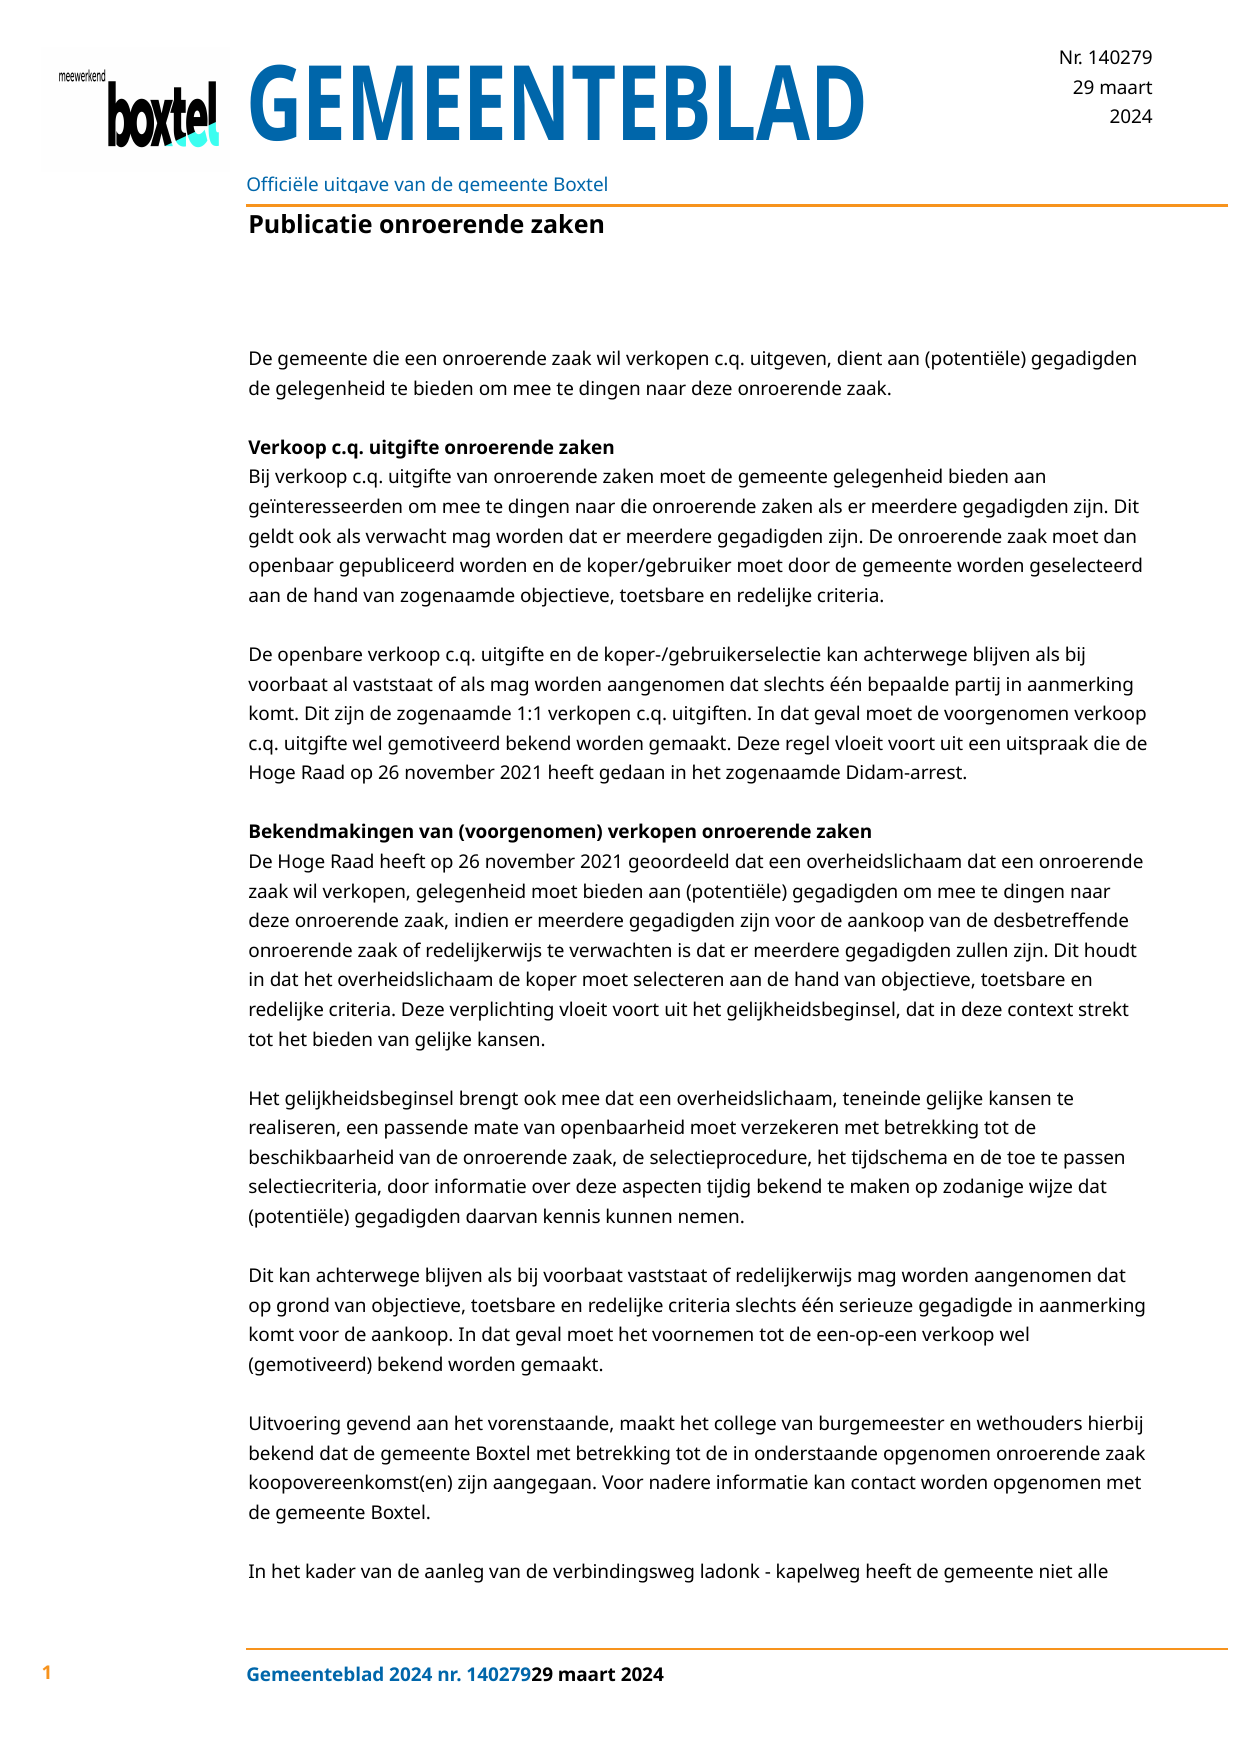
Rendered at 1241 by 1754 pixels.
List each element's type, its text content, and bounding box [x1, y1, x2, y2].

text Verkoop c.q. uitgifte onroerende zaken [248, 434, 1152, 460]
text Het gelijkheidsbeginsel brengt ook mee dat een overheidslichaam, teneinde gelijke kansen te realiseren, een passende mate van openbaarheid moet verzekeren met betrekking tot de beschikbaarheid van de onroerende zaak, de selectieprocedure, het tijdschema en de toe te passen selectiecriteria, door informatie over deze aspecten tijdig bekend te maken op zodanige wijze dat (potentiële) gegadigden daarvan kennis kunnen nemen. [248, 1085, 1152, 1229]
text Dit kan achterwege blijven als bij voorbaat vaststaat of redelijkerwijs mag worden aangenomen dat op grond van objectieve, toetsbare en redelijke criteria slechts één serieuze gegadigde in aanmerking komt voor de aankoop. In dat geval moet het voornemen tot de een-op-een verkoop wel (gemotiveerd) bekend worden gemaakt. [248, 1262, 1152, 1377]
text De gemeente die een onroerende zaak wil verkopen c.q. uitgeven, dient aan (potentiële) gegadigden de gelegenheid te bieden om mee te dingen naar deze onroerende zaak. [248, 345, 1152, 401]
text Uitvoering gevend aan het vorenstaande, maakt het college van burgemeester en wethouders hierbij bekend dat de gemeente Boxtel met betrekking tot de in onderstaande opgenomen onroerende zaak koopovereenkomst(en) zijn aangegaan. Voor nadere informatie kan contact worden opgenomen met de gemeente Boxtel. [248, 1410, 1152, 1525]
text In het kader van de aanleg van de verbindingsweg ladonk - kapelweg heeft de gemeente niet alle [248, 1558, 1152, 1584]
text De Hoge Raad heeft op 26 november 2021 geoordeeld dat een overheidslichaam dat een onroerende zaak wil verkopen, gelegenheid moet bieden aan (potentiële) gegadigden om mee te dingen naar deze onroerende zaak, indien er meerdere gegadigden zijn voor de aankoop van de desbetreffende onroerende zaak of redelijkerwijs te verwachten is dat er meerdere gegadigden zullen zijn. Dit houdt in dat het overheidslichaam de koper moet selecteren aan de hand van objectieve, toetsbare en redelijke criteria. Deze verplichting vloeit voort uit het gelijkheidsbeginsel, dat in deze context strekt tot het bieden van gelijke kansen. [248, 848, 1152, 1051]
text De openbare verkoop c.q. uitgifte en de koper-/gebruikerselectie kan achterwege blijven als bij voorbaat al vaststaat of als mag worden aangenomen dat slechts één bepaalde partij in aanmerking komt. Dit zijn de zogenaamde 1:1 verkopen c.q. uitgiften. In dat geval moet de voorgenomen verkoop c.q. uitgifte wel gemotiveerd bekend worden gemaakt. Deze regel vloeit voort uit een uitspraak die de Hoge Raad op 26 november 2021 heeft gedaan in het zogenaamde Didam-arrest. [248, 641, 1152, 785]
text Bekendmakingen van (voorgenomen) verkopen onroerende zaken [248, 819, 1152, 844]
picture [41, 47, 231, 172]
text Publicatie onroerende zaken [248, 207, 1152, 241]
text Bij verkoop c.q. uitgifte van onroerende zaken moet de gemeente gelegenheid bieden aan geïnteresseerden om mee te dingen naar die onroerende zaken als er meerdere gegadigden zijn. Dit geldt ook als verwacht mag worden dat er meerdere gegadigden zijn. De onroerende zaak moet dan openbaar gepubliceerd worden en de koper/gebruiker moet door de gemeente worden geselecteerd aan de hand van zogenaamde objectieve, toetsbare en redelijke criteria. [248, 464, 1152, 608]
